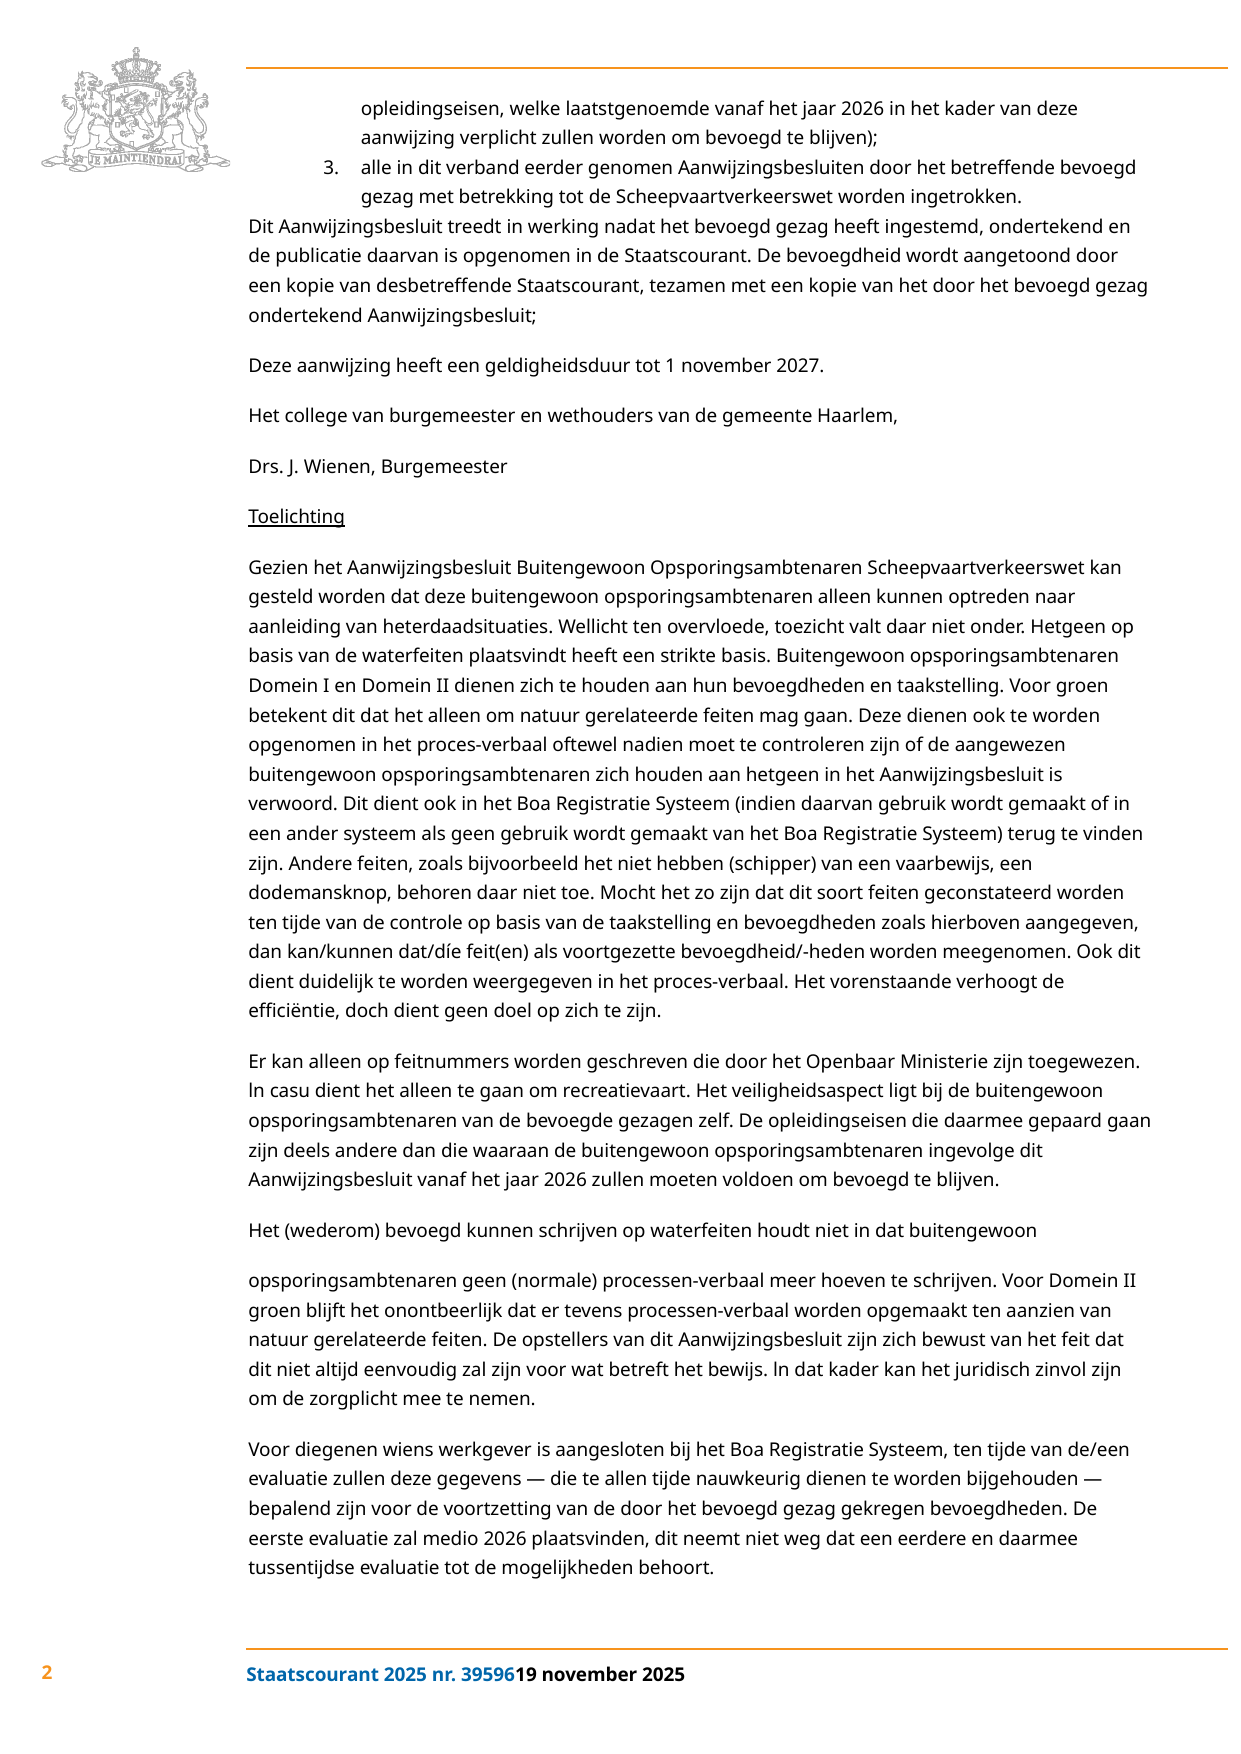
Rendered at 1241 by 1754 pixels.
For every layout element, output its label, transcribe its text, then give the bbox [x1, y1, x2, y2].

text Het college van burgemeester en wethouders van de gemeente Haarlem, [248, 403, 1152, 428]
text opsporingsambtenaren geen (normale) processen-verbaal meer hoeven te schrijven. Voor Domein II groen blijft het onontbeerlijk dat er tevens processen-verbaal worden opgemaakt ten aanzien van natuur gerelateerde feiten. De opstellers van dit Aanwijzingsbesluit zijn zich bewust van het feit dat dit niet altijd eenvoudig zal zijn voor wat betreft het bewijs. ln dat kader kan het juridisch zinvol zijn om de zorgplicht mee te nemen. [248, 1267, 1152, 1411]
text Toelichting [248, 503, 1152, 529]
list alle in dit verband eerder genomen Aanwijzingsbesluiten door het betreffende bevoegd gezag met betrekking tot de Scheepvaartverkeerswet worden ingetrokken. [323, 154, 1152, 209]
text Dit Aanwijzingsbesluit treedt in werking nadat het bevoegd gezag heeft ingestemd, ondertekend en de publicatie daarvan is opgenomen in de Staatscourant. De bevoegdheid wordt aangetoond door een kopie van desbetreffende Staatscourant, tezamen met een kopie van het door het bevoegd gezag ondertekend Aanwijzingsbesluit; [248, 213, 1152, 328]
list opleidingseisen, welke laatstgenoemde vanaf het jaar 2026 in het kader van deze aanwijzing verplicht zullen worden om bevoegd te blijven); [323, 95, 1152, 150]
text Er kan alleen op feitnummers worden geschreven die door het Openbaar Ministerie zijn toegewezen. ln casu dient het alleen te gaan om recreatievaart. Het veiligheidsaspect ligt bij de buitengewoon opsporingsambtenaren van de bevoegde gezagen zelf. De opleidingseisen die daarmee gepaard gaan zijn deels andere dan die waaraan de buitengewoon opsporingsambtenaren ingevolge dit Aanwijzingsbesluit vanaf het jaar 2026 zullen moeten voldoen om bevoegd te blijven. [248, 1048, 1152, 1192]
picture [41, 47, 231, 172]
text Het (wederom) bevoegd kunnen schrijven op waterfeiten houdt niet in dat buitengewoon [248, 1217, 1152, 1243]
text Gezien het Aanwijzingsbesluit Buitengewoon Opsporingsambtenaren Scheepvaartverkeerswet kan gesteld worden dat deze buitengewoon opsporingsambtenaren alleen kunnen optreden naar aanleiding van heterdaadsituaties. Wellicht ten overvloede, toezicht valt daar niet onder. Hetgeen op basis van de waterfeiten plaatsvindt heeft een strikte basis. Buitengewoon opsporingsambtenaren Domein I en Domein II dienen zich te houden aan hun bevoegdheden en taakstelling. Voor groen betekent dit dat het alleen om natuur gerelateerde feiten mag gaan. Deze dienen ook te worden opgenomen in het proces-verbaal oftewel nadien moet te controleren zijn of de aangewezen buitengewoon opsporingsambtenaren zich houden aan hetgeen in het Aanwijzingsbesluit is verwoord. Dit dient ook in het Boa Registratie Systeem (indien daarvan gebruik wordt gemaakt of in een ander systeem als geen gebruik wordt gemaakt van het Boa Registratie Systeem) terug te vinden zijn. Andere feiten, zoals bijvoorbeeld het niet hebben (schipper) van een vaarbewijs, een dodemansknop, behoren daar niet toe. Mocht het zo zijn dat dit soort feiten geconstateerd worden ten tijde van de controle op basis van de taakstelling en bevoegdheden zoals hierboven aangegeven, dan kan/kunnen dat/díe feit(en) als voortgezette bevoegdheid/-heden worden meegenomen. Ook dit dient duidelijk te worden weergegeven in het proces-verbaal. Het vorenstaande verhoogt de efficiëntie, doch dient geen doel op zich te zijn. [248, 554, 1152, 1023]
text Deze aanwijzing heeft een geldigheidsduur tot 1 november 2027. [248, 352, 1152, 378]
text Voor diegenen wiens werkgever is aangesloten bij het Boa Registratie Systeem, ten tijde van de/een evaluatie zullen deze gegevens — die te allen tijde nauwkeurig dienen te worden bijgehouden — bepalend zijn voor de voortzetting van de door het bevoegd gezag gekregen bevoegdheden. De eerste evaluatie zal medio 2026 plaatsvinden, dit neemt niet weg dat een eerdere en daarmee tussentijdse evaluatie tot de mogelijkheden behoort. [248, 1436, 1152, 1580]
text Drs. J. Wienen, Burgemeester [248, 453, 1152, 479]
